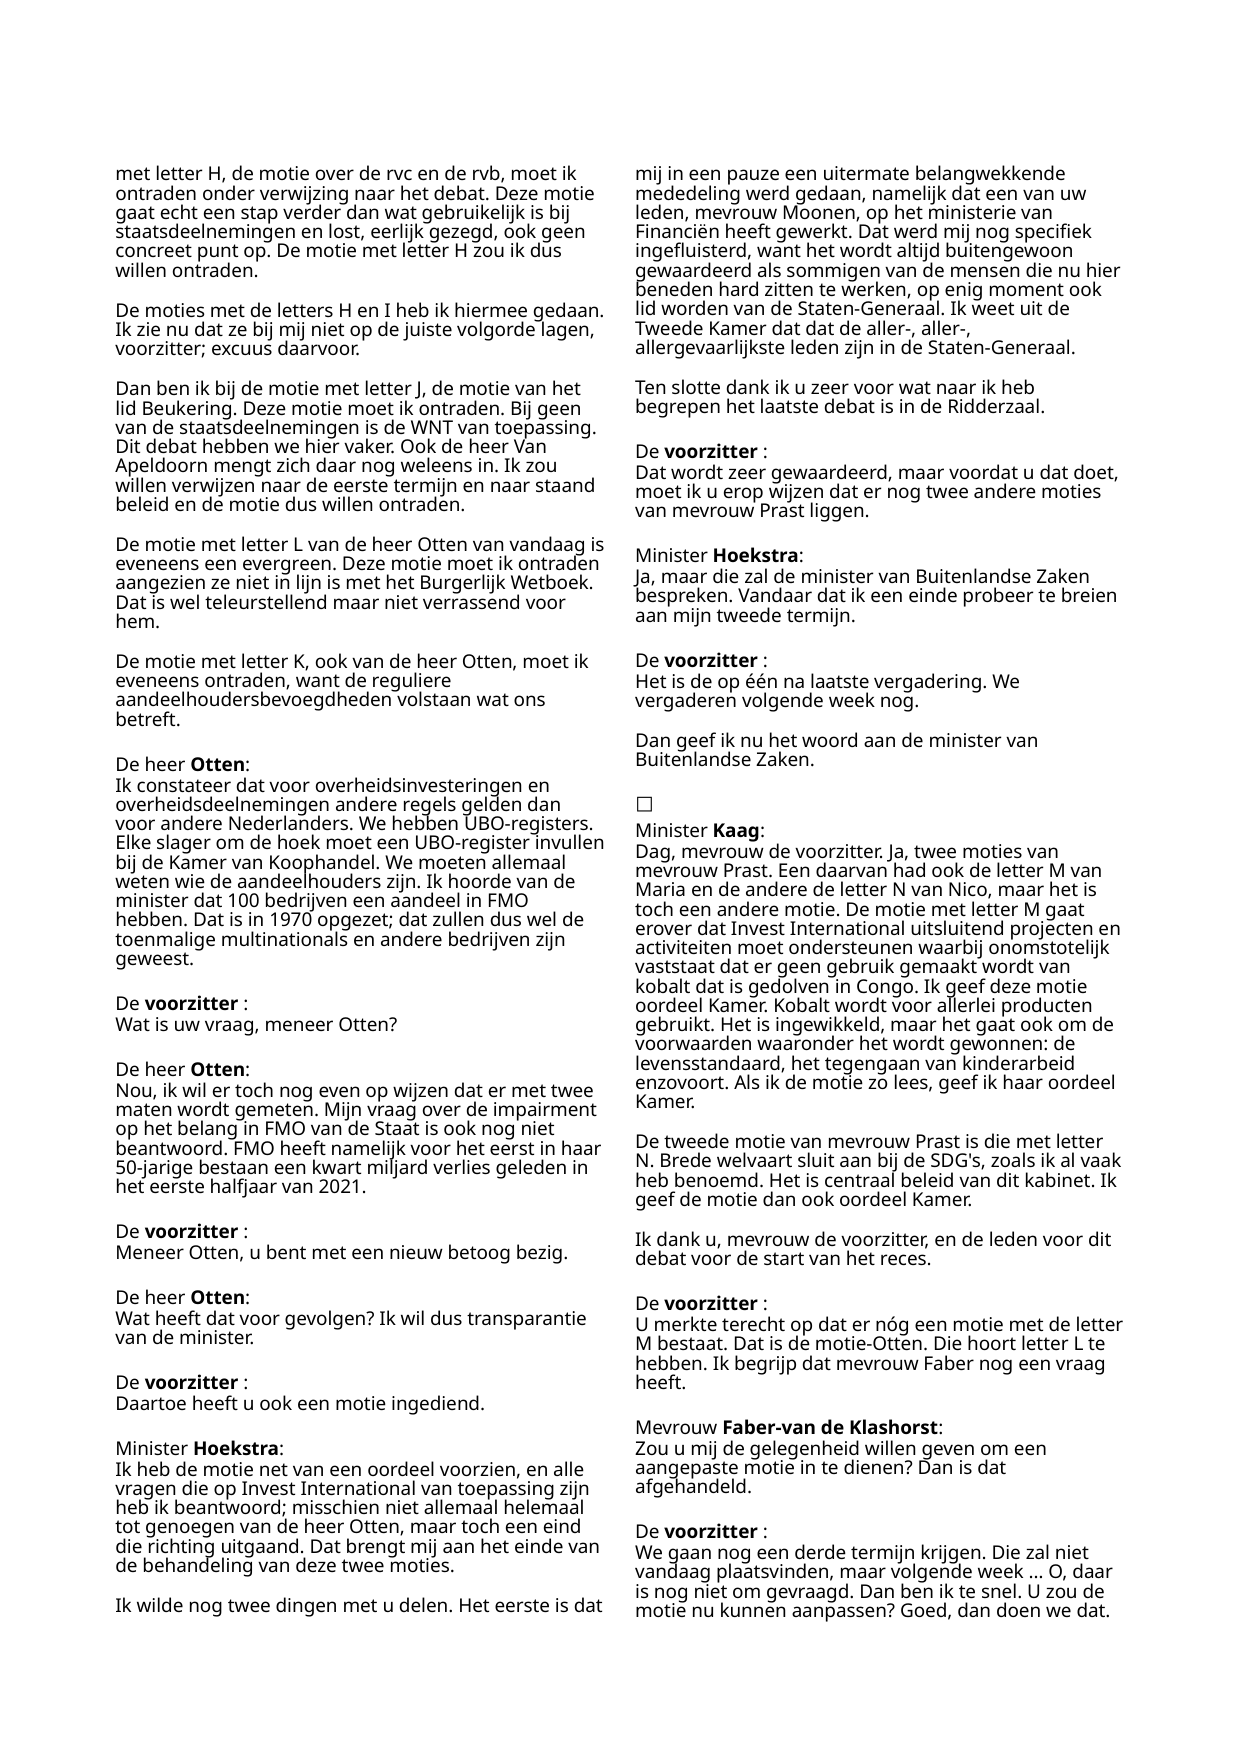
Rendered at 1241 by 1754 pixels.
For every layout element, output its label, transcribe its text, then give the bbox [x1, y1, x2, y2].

text Ik dank u, mevrouw de voorzitter, en de leden voor dit debat voor de start van het reces. [635, 1231, 1125, 1269]
text mij in een pauze een uitermate belangwekkende mededeling werd gedaan, namelijk dat een van uw leden, mevrouw Moonen, op het ministerie van Financiën heeft gewerkt. Dat werd mij nog specifiek ingefluisterd, want het wordt altijd buitengewoon gewaardeerd als sommigen van de mensen die nu hier beneden hard zitten te werken, op enig moment ook lid worden van de Staten-Generaal. Ik weet uit de Tweede Kamer dat dat de aller-, aller-, allergevaarlijkste leden zijn in de Staten-Generaal. [635, 165, 1125, 358]
text Ik wilde nog twee dingen met u delen. Het eerste is dat [115, 1597, 605, 1616]
text De voorzitter : [635, 647, 1125, 673]
text Het is de op één na laatste vergadering. We vergaderen volgende week nog. [635, 673, 1125, 711]
text Meneer Otten, u bent met een nieuw betoog bezig. [115, 1244, 605, 1263]
text We gaan nog een derde termijn krijgen. Die zal niet vandaag plaatsvinden, maar volgende week … O, daar is nog niet om gevraagd. Dan ben ik te snel. U zou de motie nu kunnen aanpassen? Goed, dan doen we dat. [635, 1544, 1125, 1621]
text Ik heb de motie net van een oordeel voorzien, en alle vragen die op Invest International van toepassing zijn heb ik beantwoord; misschien niet allemaal helemaal tot genoegen van de heer Otten, maar toch een eind die richting uitgaand. Dat brengt mij aan het einde van de behandeling van deze twee moties. [115, 1461, 605, 1576]
text Wat is uw vraag, meneer Otten? [115, 1016, 605, 1035]
text Daartoe heeft u ook een motie ingediend. [115, 1395, 605, 1414]
text Mevrouw Faber-van de Klashorst: [635, 1414, 1125, 1440]
text De voorzitter : [115, 1369, 605, 1395]
text Zou u mij de gelegenheid willen geven om een aangepaste motie in te dienen? Dan is dat afgehandeld. [635, 1440, 1125, 1498]
text Dan ben ik bij de motie met letter J, de motie van het lid Beukering. Deze motie moet ik ontraden. Bij geen van de staatsdeelnemingen is de WNT van toepassing. Dit debat hebben we hier vaker. Ook de heer Van Apeldoorn mengt zich daar nog weleens in. Ik zou willen verwijzen naar de eerste termijn en naar staand beleid en de motie dus willen ontraden. [115, 380, 605, 515]
text Minister Hoekstra: [115, 1435, 605, 1461]
text De tweede motie van mevrouw Prast is die met letter N. Brede welvaart sluit aan bij de SDG's, zoals ik al vaak heb benoemd. Het is centraal beleid van dit kabinet. Ik geef de motie dan ook oordeel Kamer. [635, 1133, 1125, 1210]
text De moties met de letters H en I heb ik hiermee gedaan. Ik zie nu dat ze bij mij niet op de juiste volgorde lagen, voorzitter; excuus daarvoor. [115, 302, 605, 359]
text Ja, maar die zal de minister van Buitenlandse Zaken bespreken. Vandaar dat ik een einde probeer te breien aan mijn tweede termijn. [635, 568, 1125, 626]
text De voorzitter : [115, 990, 605, 1016]
text De voorzitter : [635, 438, 1125, 464]
text Ten slotte dank ik u zeer voor wat naar ik heb begrepen het laatste debat is in de Ridderzaal. [635, 379, 1125, 417]
text Dat wordt zeer gewaardeerd, maar voordat u dat doet, moet ik u erop wijzen dat er nog twee andere moties van mevrouw Prast liggen. [635, 464, 1125, 522]
text Dag, mevrouw de voorzitter. Ja, twee moties van mevrouw Prast. Een daarvan had ook de letter M van Maria en de andere de letter N van Nico, maar het is toch een andere motie. De motie met letter M gaat erover dat Invest International uitsluitend projecten en activiteiten moet ondersteunen waarbij onomstotelijk vaststaat dat er geen gebruik gemaakt wordt van kobalt dat is gedolven in Congo. Ik geef deze motie oordeel Kamer. Kobalt wordt voor allerlei producten gebruikt. Het is ingewikkeld, maar het gaat ook om de voorwaarden waaronder het wordt gewonnen: de levensstandaard, het tegengaan van kinderarbeid enzovoort. Als ik de motie zo lees, geef ik haar oordeel Kamer. [635, 843, 1125, 1112]
text U merkte terecht op dat er nóg een motie met de letter M bestaat. Dat is de motie-Otten. Die hoort letter L te hebben. Ik begrijp dat mevrouw Faber nog een vraag heeft. [635, 1316, 1125, 1393]
text De voorzitter : [115, 1218, 605, 1244]
text Ik constateer dat voor overheidsinvesteringen en overheidsdeelnemingen andere regels gelden dan voor andere Nederlanders. We hebben UBO-registers. Elke slager om de hoek moet een UBO-register invullen bij de Kamer van Koophandel. We moeten allemaal weten wie de aandeelhouders zijn. Ik hoorde van de minister dat 100 bedrijven een aandeel in FMO hebben. Dat is in 1970 opgezet; dat zullen dus wel de toenmalige multinationals en andere bedrijven zijn geweest. [115, 777, 605, 969]
text met letter H, de motie over de rvc en de rvb, moet ik ontraden onder verwijzing naar het debat. Deze motie gaat echt een stap verder dan wat gebruikelijk is bij staatsdeelnemingen en lost, eerlijk gezegd, ook geen concreet punt op. De motie met letter H zou ik dus willen ontraden. [115, 165, 605, 281]
text De heer Otten: [115, 751, 605, 777]
text Minister Hoekstra: [635, 542, 1125, 568]
text De heer Otten: [115, 1056, 605, 1082]
text De voorzitter : [635, 1518, 1125, 1544]
text De motie met letter K, ook van de heer Otten, moet ik eveneens ontraden, want de reguliere aandeelhoudersbevoegdheden volstaan wat ons betreft. [115, 653, 605, 730]
text De motie met letter L van de heer Otten van vandaag is eveneens een evergreen. Deze motie moet ik ontraden aangezien ze niet in lijn is met het Burgerlijk Wetboek. Dat is wel teleurstellend maar niet verrassend voor hem. [115, 536, 605, 632]
text Wat heeft dat voor gevolgen? Ik wil dus transparantie van de minister. [115, 1310, 605, 1348]
text De heer Otten: [115, 1284, 605, 1310]
text ⬜ [635, 791, 1125, 817]
text Dan geef ik nu het woord aan de minister van Buitenlandse Zaken. [635, 732, 1125, 770]
text Nou, ik wil er toch nog even op wijzen dat er met twee maten wordt gemeten. Mijn vraag over de impairment op het belang in FMO van de Staat is ook nog niet beantwoord. FMO heeft namelijk voor het eerst in haar 50-jarige bestaan een kwart miljard verlies geleden in het eerste halfjaar van 2021. [115, 1082, 605, 1197]
text Minister Kaag: [635, 817, 1125, 843]
text De voorzitter : [635, 1290, 1125, 1316]
